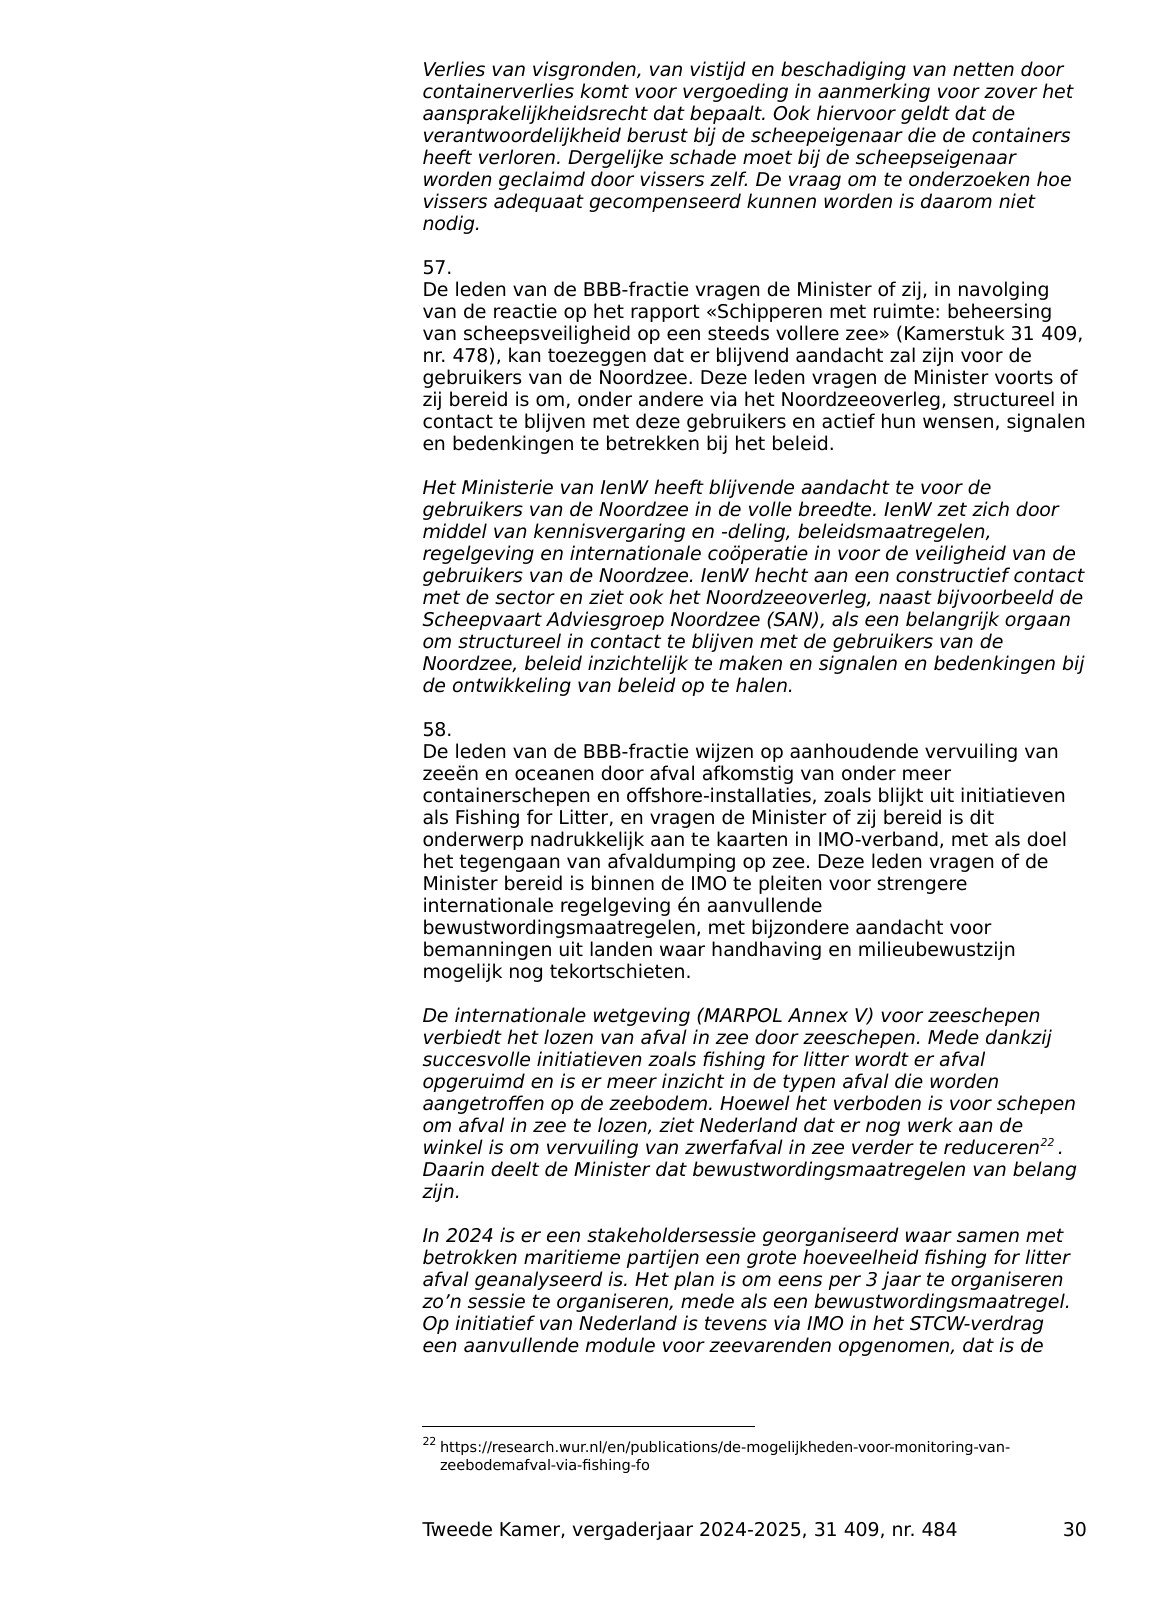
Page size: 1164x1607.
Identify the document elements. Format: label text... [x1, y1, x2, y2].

text 58. [422, 719, 1087, 741]
text Verlies van visgronden, van vistijd en beschadiging van netten door containerverlies komt voor vergoeding in aanmerking voor zover het aansprakelijkheidsrecht dat bepaalt. Ook hiervoor geldt dat de verantwoordelijkheid berust bij de scheepeigenaar die de containers heeft verloren. Dergelijke schade moet bij de scheepseigenaar worden geclaimd door vissers zelf. De vraag om te onderzoeken hoe vissers adequaat gecompenseerd kunnen worden is daarom niet nodig. [422, 59, 1087, 235]
text De leden van de BBB-fractie vragen de Minister of zij, in navolging van de reactie op het rapport «Schipperen met ruimte: beheersing van scheepsveiligheid op een steeds vollere zee» (Kamerstuk 31 409, nr. 478), kan toezeggen dat er blijvend aandacht zal zijn voor de gebruikers van de Noordzee. Deze leden vragen de Minister voorts of zij bereid is om, onder andere via het Noordzeeoverleg, structureel in contact te blijven met deze gebruikers en actief hun wensen, signalen en bedenkingen te betrekken bij het beleid. [422, 279, 1087, 455]
text https://research.wur.nl/en/publications/de-mogelijkheden-voor-monitoring-van-zeebodemafval-via-fishing-fo [422, 1435, 1087, 1474]
text 57. [422, 257, 1087, 279]
text De leden van de BBB-fractie wijzen op aanhoudende vervuiling van zeeën en oceanen door afval afkomstig van onder meer containerschepen en offshore-installaties, zoals blijkt uit initiatieven als Fishing for Litter, en vragen de Minister of zij bereid is dit onderwerp nadrukkelijk aan te kaarten in IMO-verband, met als doel het tegengaan van afvaldumping op zee. Deze leden vragen of de Minister bereid is binnen de IMO te pleiten voor strengere internationale regelgeving én aanvullende bewustwordingsmaatregelen, met bijzondere aandacht voor bemanningen uit landen waar handhaving en milieubewustzijn mogelijk nog tekortschieten. [422, 741, 1087, 983]
text In 2024 is er een stakeholdersessie georganiseerd waar samen met betrokken maritieme partijen een grote hoeveelheid fishing for litter afval geanalyseerd is. Het plan is om eens per 3 jaar te organiseren zo’n sessie te organiseren, mede als een bewustwordingsmaatregel. Op initiatief van Nederland is tevens via IMO in het STCW-verdrag een aanvullende module voor zeevarenden opgenomen, dat is de [422, 1225, 1087, 1357]
text De internationale wetgeving (MARPOL Annex V) voor zeeschepen verbiedt het lozen van afval in zee door zeeschepen. Mede dankzij succesvolle initiatieven zoals fishing for litter wordt er afval opgeruimd en is er meer inzicht in de typen afval die worden aangetroffen op de zeebodem. Hoewel het verboden is voor schepen om afval in zee te lozen, ziet Nederland dat er nog werk aan de winkel is om vervuiling van zwerfafval in zee verder te reduceren. Daarin deelt de Minister dat bewustwordingsmaatregelen van belang zijn. [422, 1005, 1087, 1203]
text Het Ministerie van IenW heeft blijvende aandacht te voor de gebruikers van de Noordzee in de volle breedte. IenW zet zich door middel van kennisvergaring en -deling, beleidsmaatregelen, regelgeving en internationale coöperatie in voor de veiligheid van de gebruikers van de Noordzee. IenW hecht aan een constructief contact met de sector en ziet ook het Noordzeeoverleg, naast bijvoorbeeld de Scheepvaart Adviesgroep Noordzee (SAN), als een belangrijk orgaan om structureel in contact te blijven met de gebruikers van de Noordzee, beleid inzichtelijk te maken en signalen en bedenkingen bij de ontwikkeling van beleid op te halen. [422, 477, 1087, 697]
